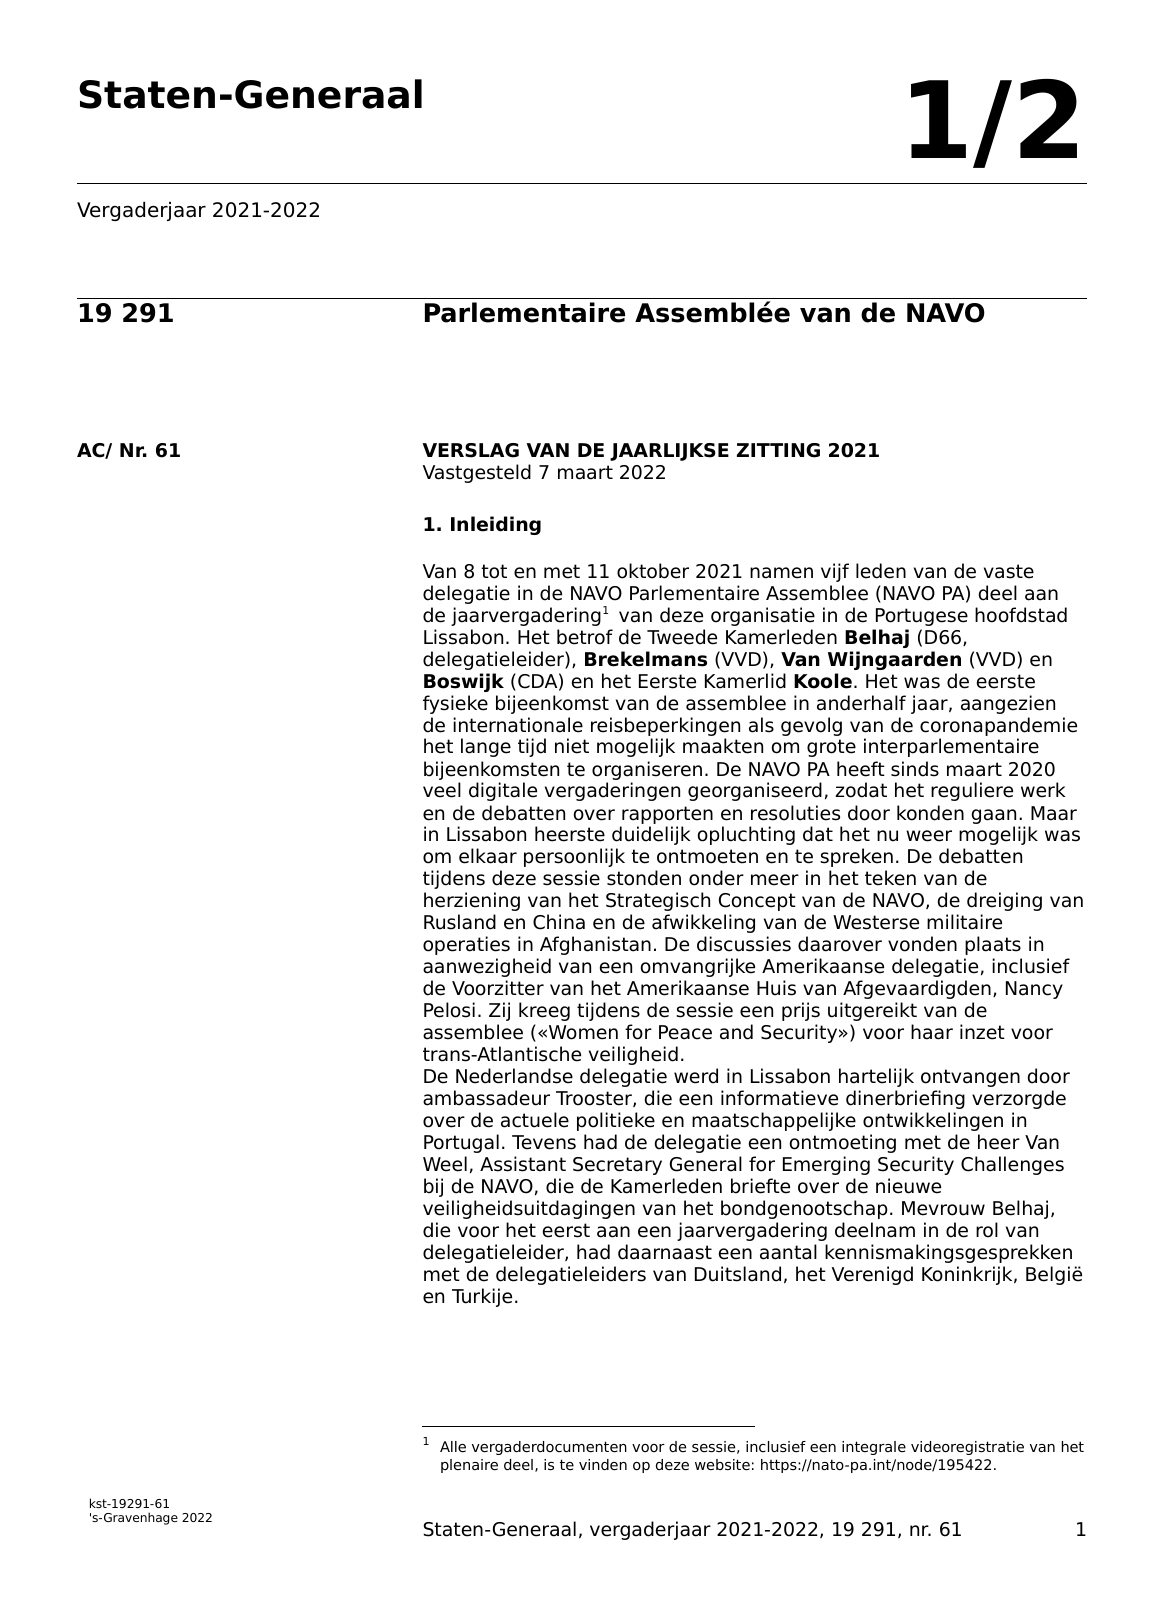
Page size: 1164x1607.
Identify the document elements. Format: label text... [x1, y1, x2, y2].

table_cell Vergaderjaar 2021-2022 [77, 184, 1087, 298]
text Van 8 tot en met 11 oktober 2021 namen vijf leden van de vaste delegatie in de NAVO Parlementaire Assemblee (NAVO PA) deel aan de jaarvergadering van deze organisatie in de Portugese hoofdstad Lissabon. Het betrof de Tweede Kamerleden Belhaj (D66, delegatieleider), Brekelmans (VVD), Van Wijngaarden (VVD) en Boswijk (CDA) en het Eerste Kamerlid Koole. Het was de eerste fysieke bijeenkomst van de assemblee in anderhalf jaar, aangezien de internationale reisbeperkingen als gevolg van de coronapandemie het lange tijd niet mogelijk maakten om grote interparlementaire bijeenkomsten te organiseren. De NAVO PA heeft sinds maart 2020 veel digitale vergaderingen georganiseerd, zodat het reguliere werk en de debatten over rapporten en resoluties door konden gaan. Maar in Lissabon heerste duidelijk opluchting dat het nu weer mogelijk was om elkaar persoonlijk te ontmoeten en te spreken. De debatten tijdens deze sessie stonden onder meer in het teken van de herziening van het Strategisch Concept van de NAVO, de dreiging van Rusland en China en de afwikkeling van de Westerse militaire operaties in Afghanistan. De discussies daarover vonden plaats in aanwezigheid van een omvangrijke Amerikaanse delegatie, inclusief de Voorzitter van het Amerikaanse Huis van Afgevaardigden, Nancy Pelosi. Zij kreeg tijdens de sessie een prijs uitgereikt van de assemblee («Women for Peace and Security») voor haar inzet voor trans-Atlantische veiligheid. [422, 561, 1087, 1066]
text Vastgesteld 7 maart 2022 [422, 462, 1087, 484]
text kst-19291-61 [88, 1497, 323, 1511]
table_header Staten-Generaal [77, 59, 886, 183]
subtitle 1. Inleiding [422, 514, 1087, 536]
subtitle 19 291 Parlementaire Assemblée van de NAVO [77, 299, 1087, 329]
table_header 1/2 [886, 59, 1087, 183]
text De Nederlandse delegatie werd in Lissabon hartelijk ontvangen door ambassadeur Trooster, die een informatieve dinerbriefing verzorgde over de actuele politieke en maatschappelijke ontwikkelingen in Portugal. Tevens had de delegatie een ontmoeting met de heer Van Weel, Assistant Secretary General for Emerging Security Challenges bij de NAVO, die de Kamerleden briefte over de nieuwe veiligheidsuitdagingen van het bondgenootschap. Mevrouw Belhaj, die voor het eerst aan een jaarvergadering deelnam in de rol van delegatieleider, had daarnaast een aantal kennismakingsgesprekken met de delegatieleiders van Duitsland, het Verenigd Koninkrijk, België en Turkije. [422, 1066, 1087, 1308]
text Alle vergaderdocumenten voor de sessie, inclusief een integrale videoregistratie van het plenaire deel, is te vinden op deze website: https://nato-pa.int/node/195422. [422, 1435, 1087, 1474]
subtitle AC/ Nr. 61 VERSLAG VAN DE JAARLIJKSE ZITTING 2021 [77, 440, 1087, 462]
text 's-Gravenhage 2022 [88, 1511, 323, 1525]
